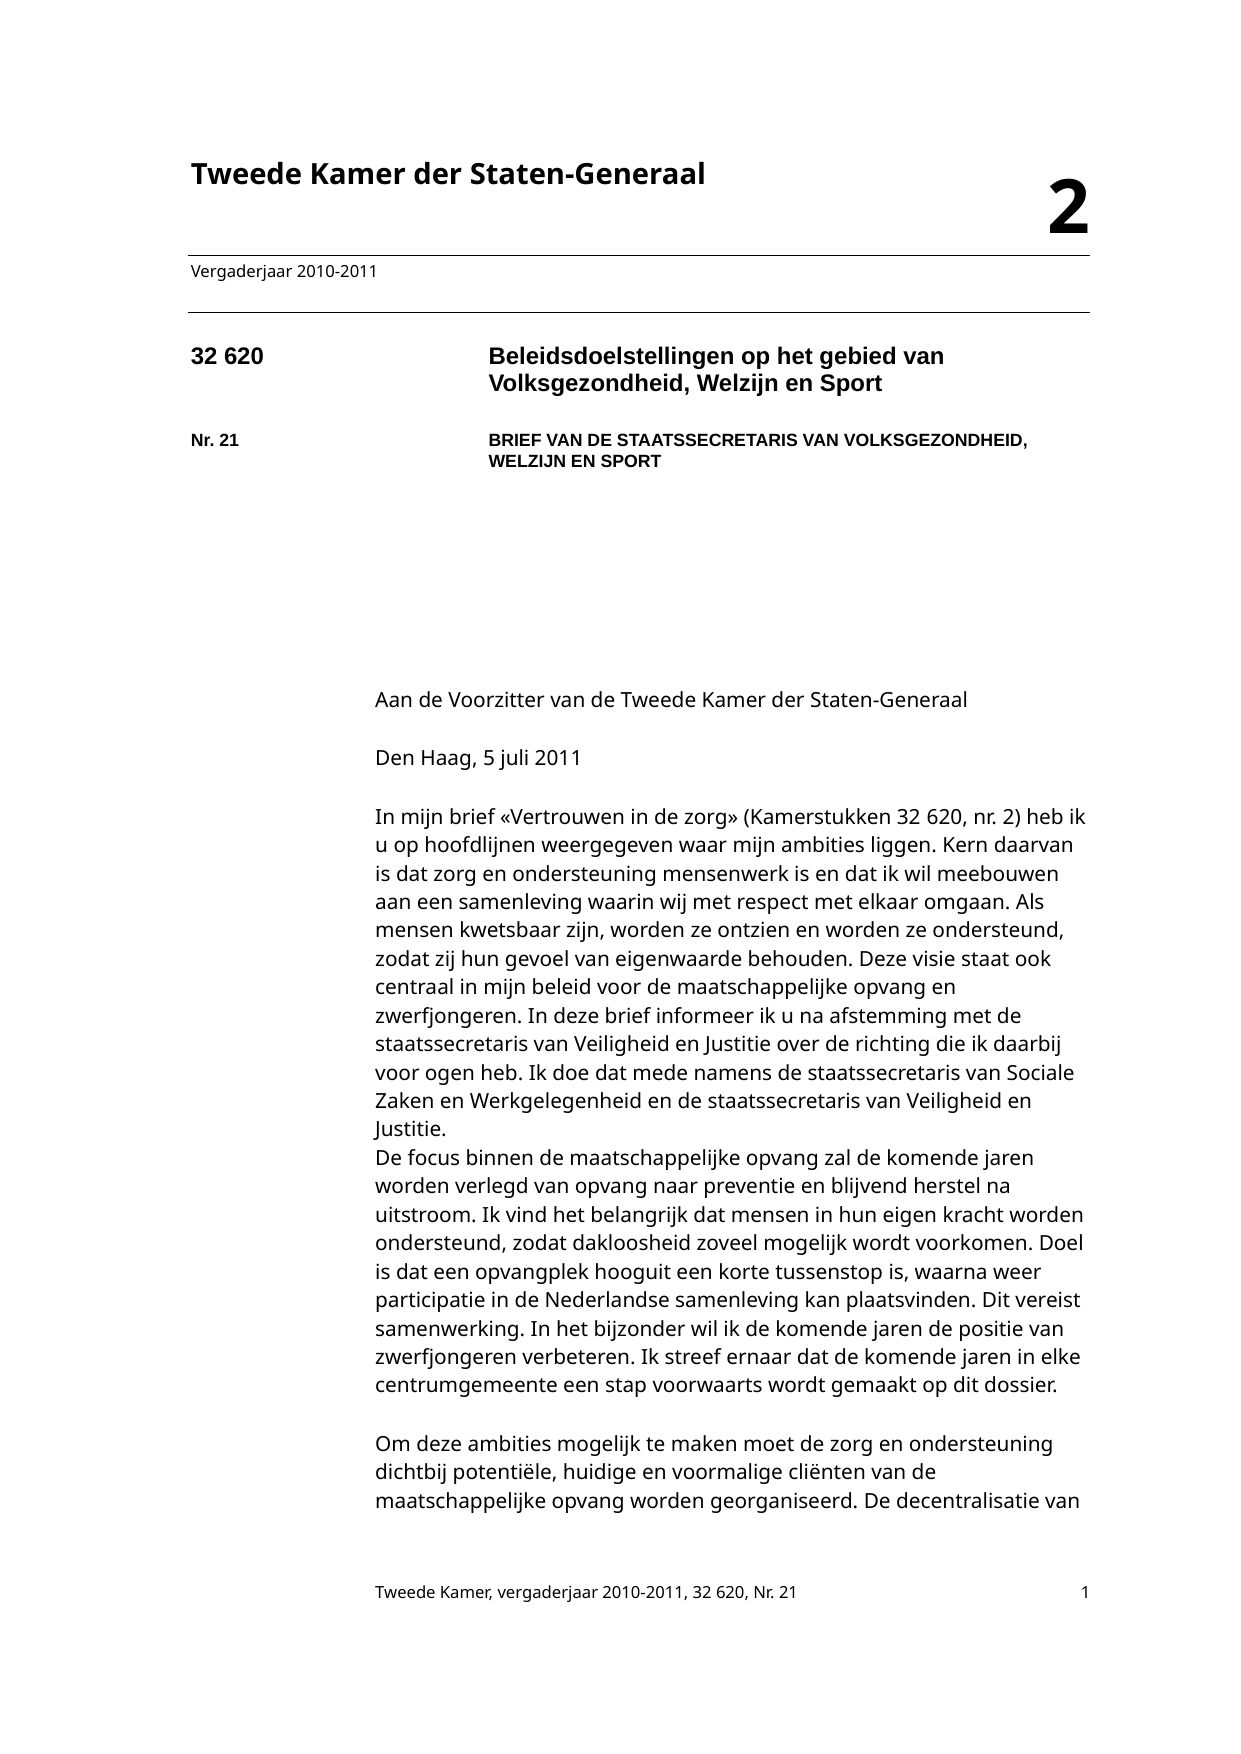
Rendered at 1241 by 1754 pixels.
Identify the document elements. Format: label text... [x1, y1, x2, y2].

table_cell 32 620 [188, 339, 485, 427]
table_cell Beleidsdoelstellingen op het gebied van Volksgezondheid, Welzijn en Sport [485, 339, 1090, 427]
table_cell [485, 256, 1090, 312]
text In mijn brief «Vertrouwen in de zorg» (Kamerstukken 32 620, nr. 2) heb ik u op hoofdlijnen weergegeven waar mijn ambities liggen. Kern daarvan is dat zorg en ondersteuning mensenwerk is en dat ik wil meebouwen aan een samenleving waarin wij met respect met elkaar omgaan. Als mensen kwetsbaar zijn, worden ze ontzien en worden ze ondersteund, zodat zij hun gevoel van eigenwaarde behouden. Deze visie staat ook centraal in mijn beleid voor de maatschappelijke opvang en zwerfjongeren. In deze brief informeer ik u na afstemming met de staatssecretaris van Veiligheid en Justitie over de richting die ik daarbij voor ogen heb. Ik doe dat mede namens de staatssecretaris van Sociale Zaken en Werkgelegenheid en de staatssecretaris van Veiligheid en Justitie. [375, 802, 1090, 1143]
text De focus binnen de maatschappelijke opvang zal de komende jaren worden verlegd van opvang naar preventie en blijvend herstel na uitstroom. Ik vind het belangrijk dat mensen in hun eigen kracht worden ondersteund, zodat dakloosheid zoveel mogelijk wordt voorkomen. Doel is dat een opvangplek hooguit een korte tussenstop is, waarna weer participatie in de Nederlandse samenleving kan plaatsvinden. Dit vereist samenwerking. In het bijzonder wil ik de komende jaren de positie van zwerfjongeren verbeteren. Ik streef ernaar dat de komende jaren in elke centrumgemeente een stap voorwaarts wordt gemaakt op dit dossier. [375, 1143, 1090, 1399]
table_cell Vergaderjaar 2010-2011 [188, 256, 485, 312]
table_cell [188, 313, 485, 339]
text Om deze ambities mogelijk te maken moet de zorg en ondersteuning dichtbij potentiële, huidige en voormalige cliënten van de maatschappelijke opvang worden georganiseerd. De decentralisatie van [375, 1429, 1090, 1514]
table_cell [485, 313, 1090, 339]
table_header 2 [910, 150, 1090, 255]
table_header Tweede Kamer der Staten-Generaal [188, 150, 909, 255]
text Den Haag, 5 juli 2011 [375, 743, 1090, 772]
text Aan de Voorzitter van de Tweede Kamer der Staten-Generaal [375, 685, 1090, 713]
table_cell Nr. 21 [188, 427, 485, 566]
table_cell BRIEF VAN DE STAATSSECRETARIS VAN VOLKSGEZONDHEID, WELZIJN EN SPORT [485, 427, 1090, 566]
